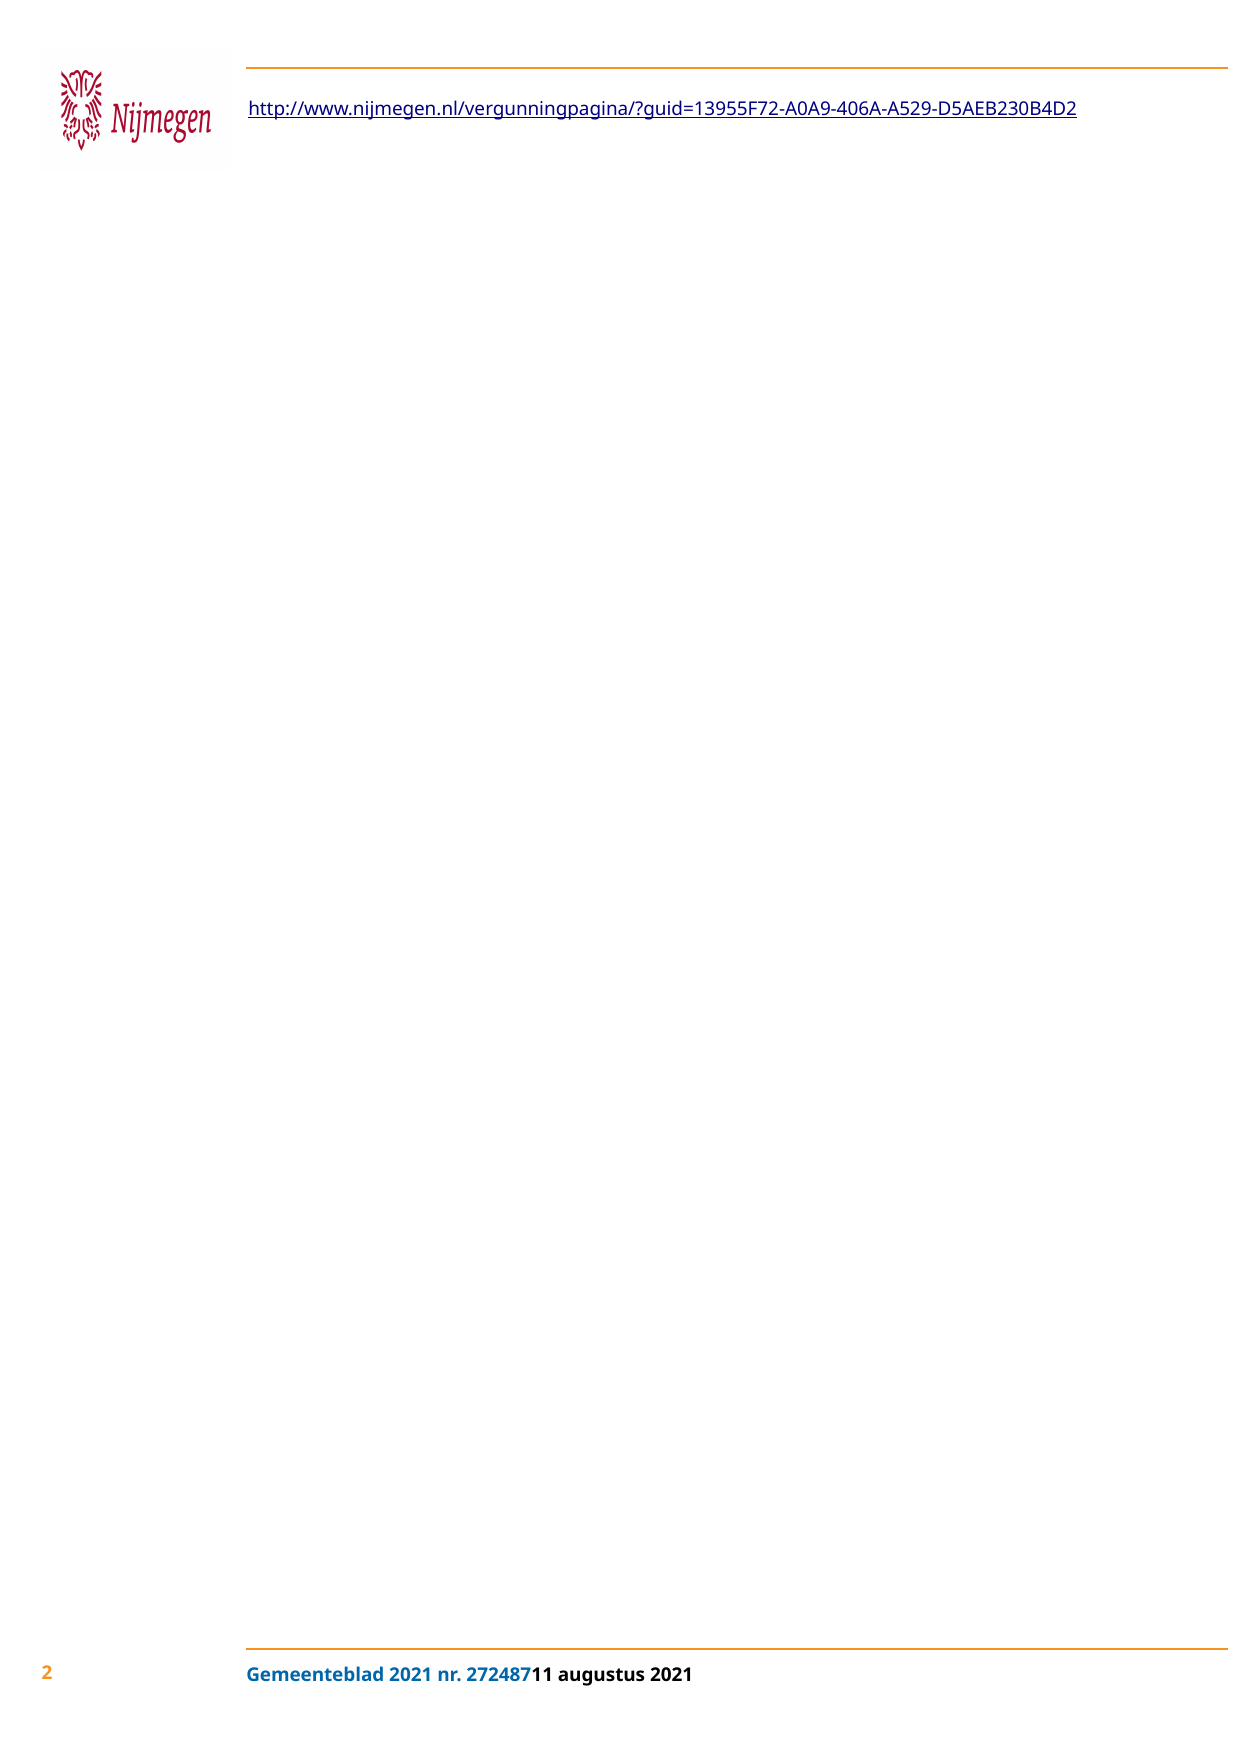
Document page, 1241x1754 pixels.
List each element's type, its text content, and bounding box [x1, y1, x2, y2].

text http://www.nijmegen.nl/vergunningpagina/?guid=13955F72-A0A9-406A-A529-D5AEB230B4D2 [248, 95, 1152, 121]
picture [41, 47, 231, 172]
